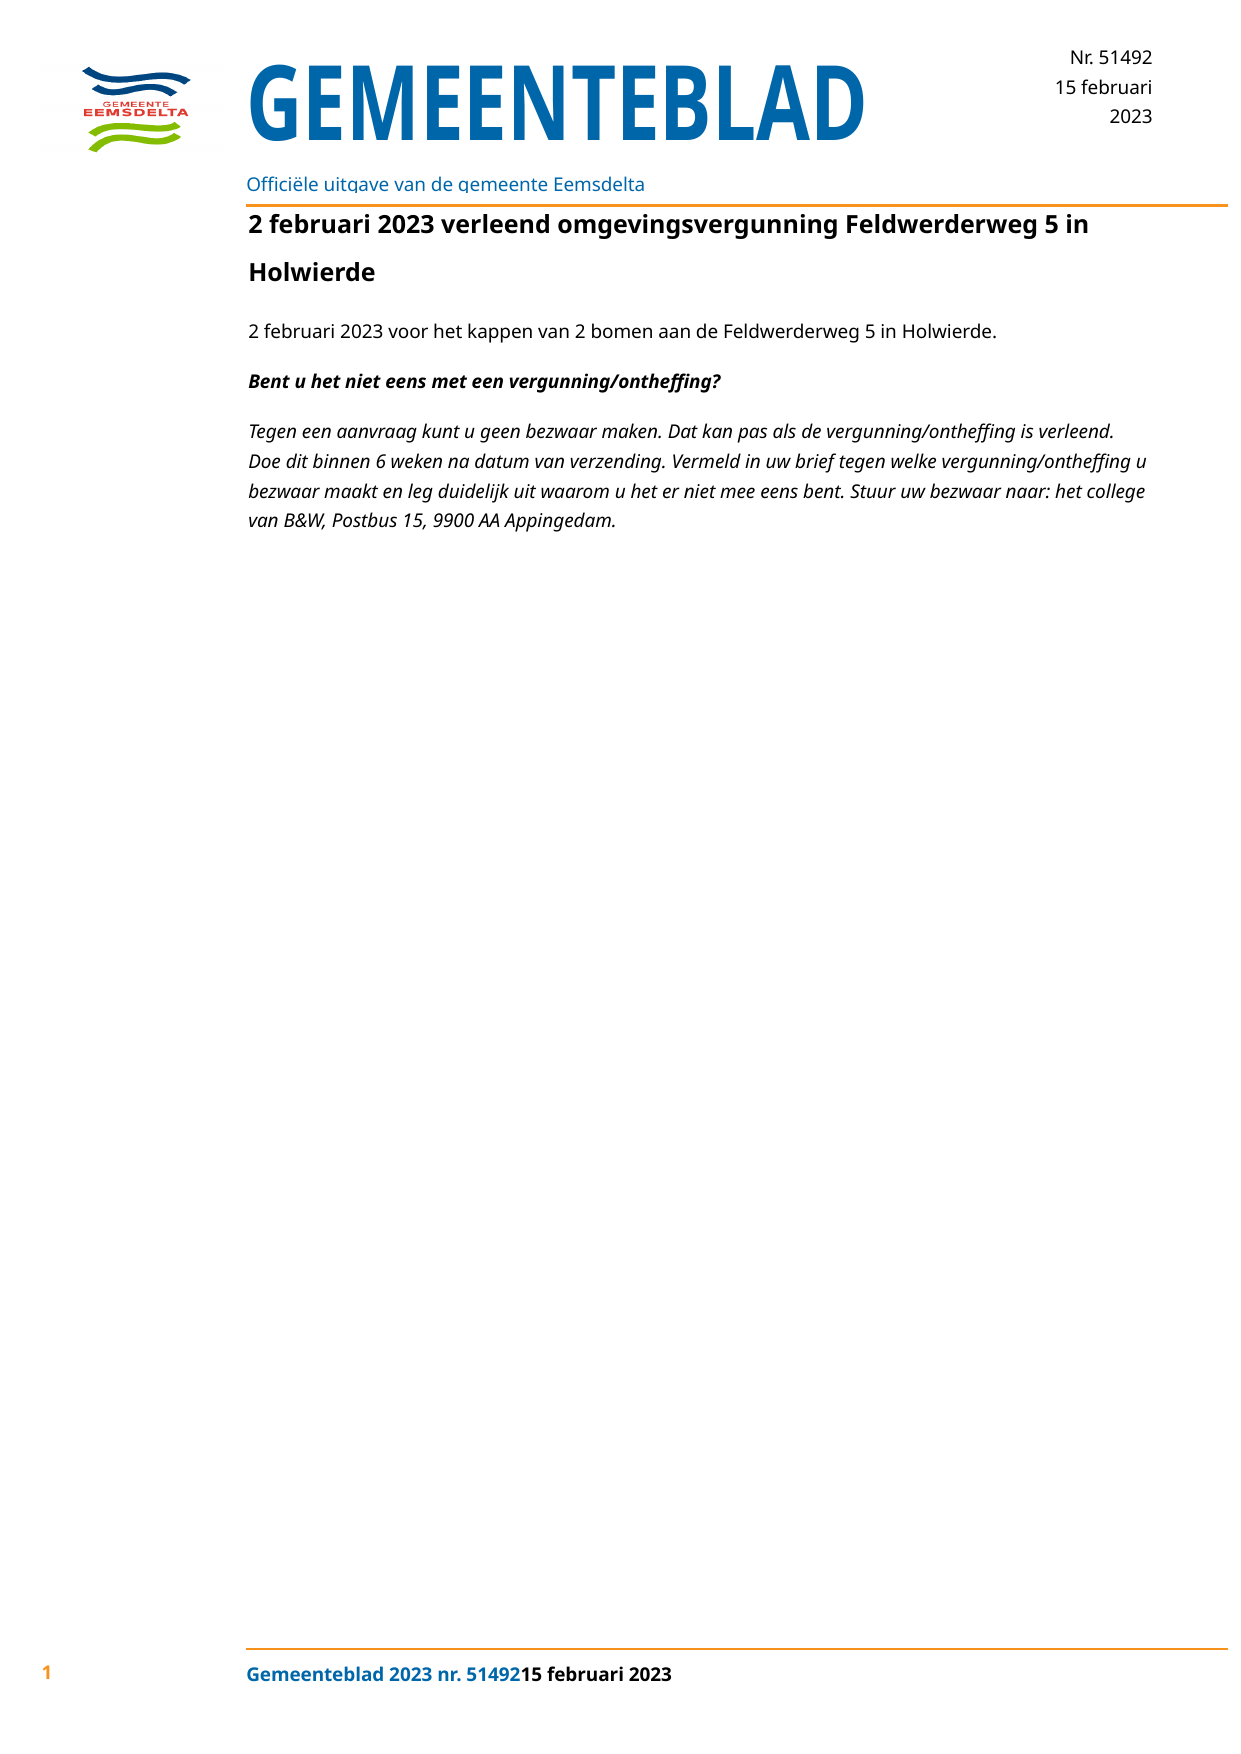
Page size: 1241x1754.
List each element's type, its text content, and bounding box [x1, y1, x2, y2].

text Bent u het niet eens met een vergunning/ontheffing? [248, 368, 1152, 394]
picture [41, 47, 231, 172]
text 2 februari 2023 verleend omgevingsvergunning Feldwerderweg 5 in Holwierde [248, 207, 1152, 288]
text Tegen een aanvraag kunt u geen bezwaar maken. Dat kan pas als de vergunning/ontheffing is verleend. Doe dit binnen 6 weken na datum van verzending. Vermeld in uw brief tegen welke vergunning/ontheffing u bezwaar maakt en leg duidelijk uit waarom u het er niet mee eens bent. Stuur uw bezwaar naar: het college van B&W, Postbus 15, 9900 AA Appingedam. [248, 419, 1152, 533]
text 2 februari 2023 voor het kappen van 2 bomen aan de Feldwerderweg 5 in Holwierde. [248, 318, 1152, 344]
